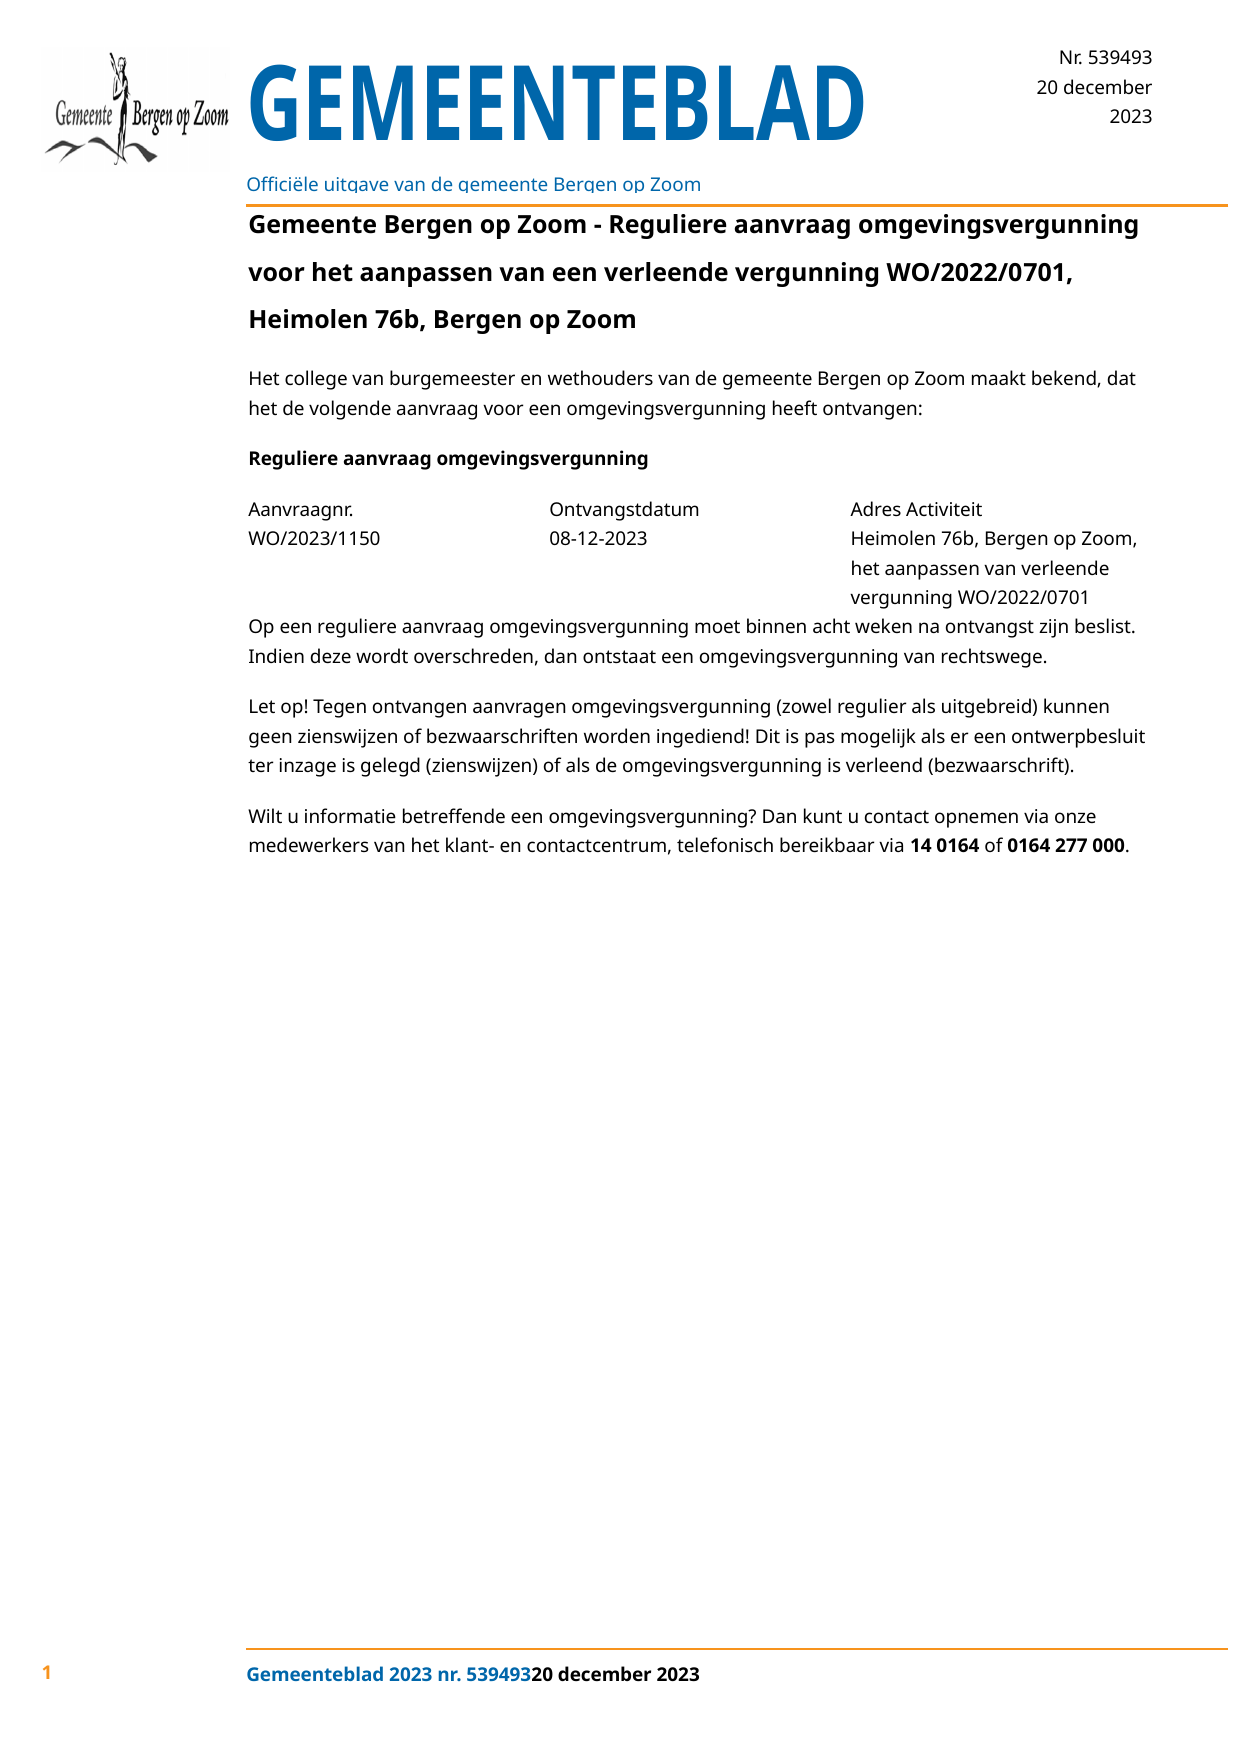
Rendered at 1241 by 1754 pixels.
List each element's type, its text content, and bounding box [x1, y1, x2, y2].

table_header Heimolen 76b, Bergen op Zoom, het aanpassen van verleende vergunning WO/2022/0­701 [850, 525, 1152, 610]
table_header Aanvraagnr. [248, 496, 549, 522]
text Gemeente Bergen op Zoom - Reguliere aanvraag omgevingsvergunning voor het aanpassen van een verleende vergunning WO/2022/0­701, Heimolen 76b, Bergen op Zoom [248, 207, 1152, 336]
picture [41, 47, 231, 172]
text Het college van burgemeester en wethouders van de gemeente Bergen op Zoom maakt bekend, dat het de volgende aanvraag voor een omgevingsvergunning heeft ontvangen: [248, 366, 1152, 421]
text Op een reguliere aanvraag omgevingsvergunning moet binnen acht weken na ontvangst zijn beslist. Indien deze wordt overschreden, dan ontstaat een omgevingsvergunning van rechtswege. [248, 613, 1152, 668]
text Reguliere aanvraag omgevingsvergunning [248, 446, 1152, 471]
table_header Adres Activiteit [850, 496, 1152, 522]
table_header 08-12-2023 [549, 525, 850, 610]
table_header WO/2023/1150 [248, 525, 549, 610]
text Wilt u informatie betreffende een omgevingsvergunning? Dan kunt u contact opnemen via onze medewerkers van het klant- en contactcentrum, telefonisch bereikbaar via 14 0164 of 0164 277 000. [248, 803, 1152, 858]
text Let op! Tegen ontvangen aanvragen omgevingsvergunning (zowel regulier als uitgebreid) kunnen geen zienswijzen of bezwaarschriften worden ingediend! Dit is pas mogelijk als er een ontwerpbesluit ter inzage is gelegd (zienswijzen) of als de omgevingsvergunning is verleend (bezwaarschrift). [248, 693, 1152, 778]
table_header Ontvangstdatum [549, 496, 850, 522]
